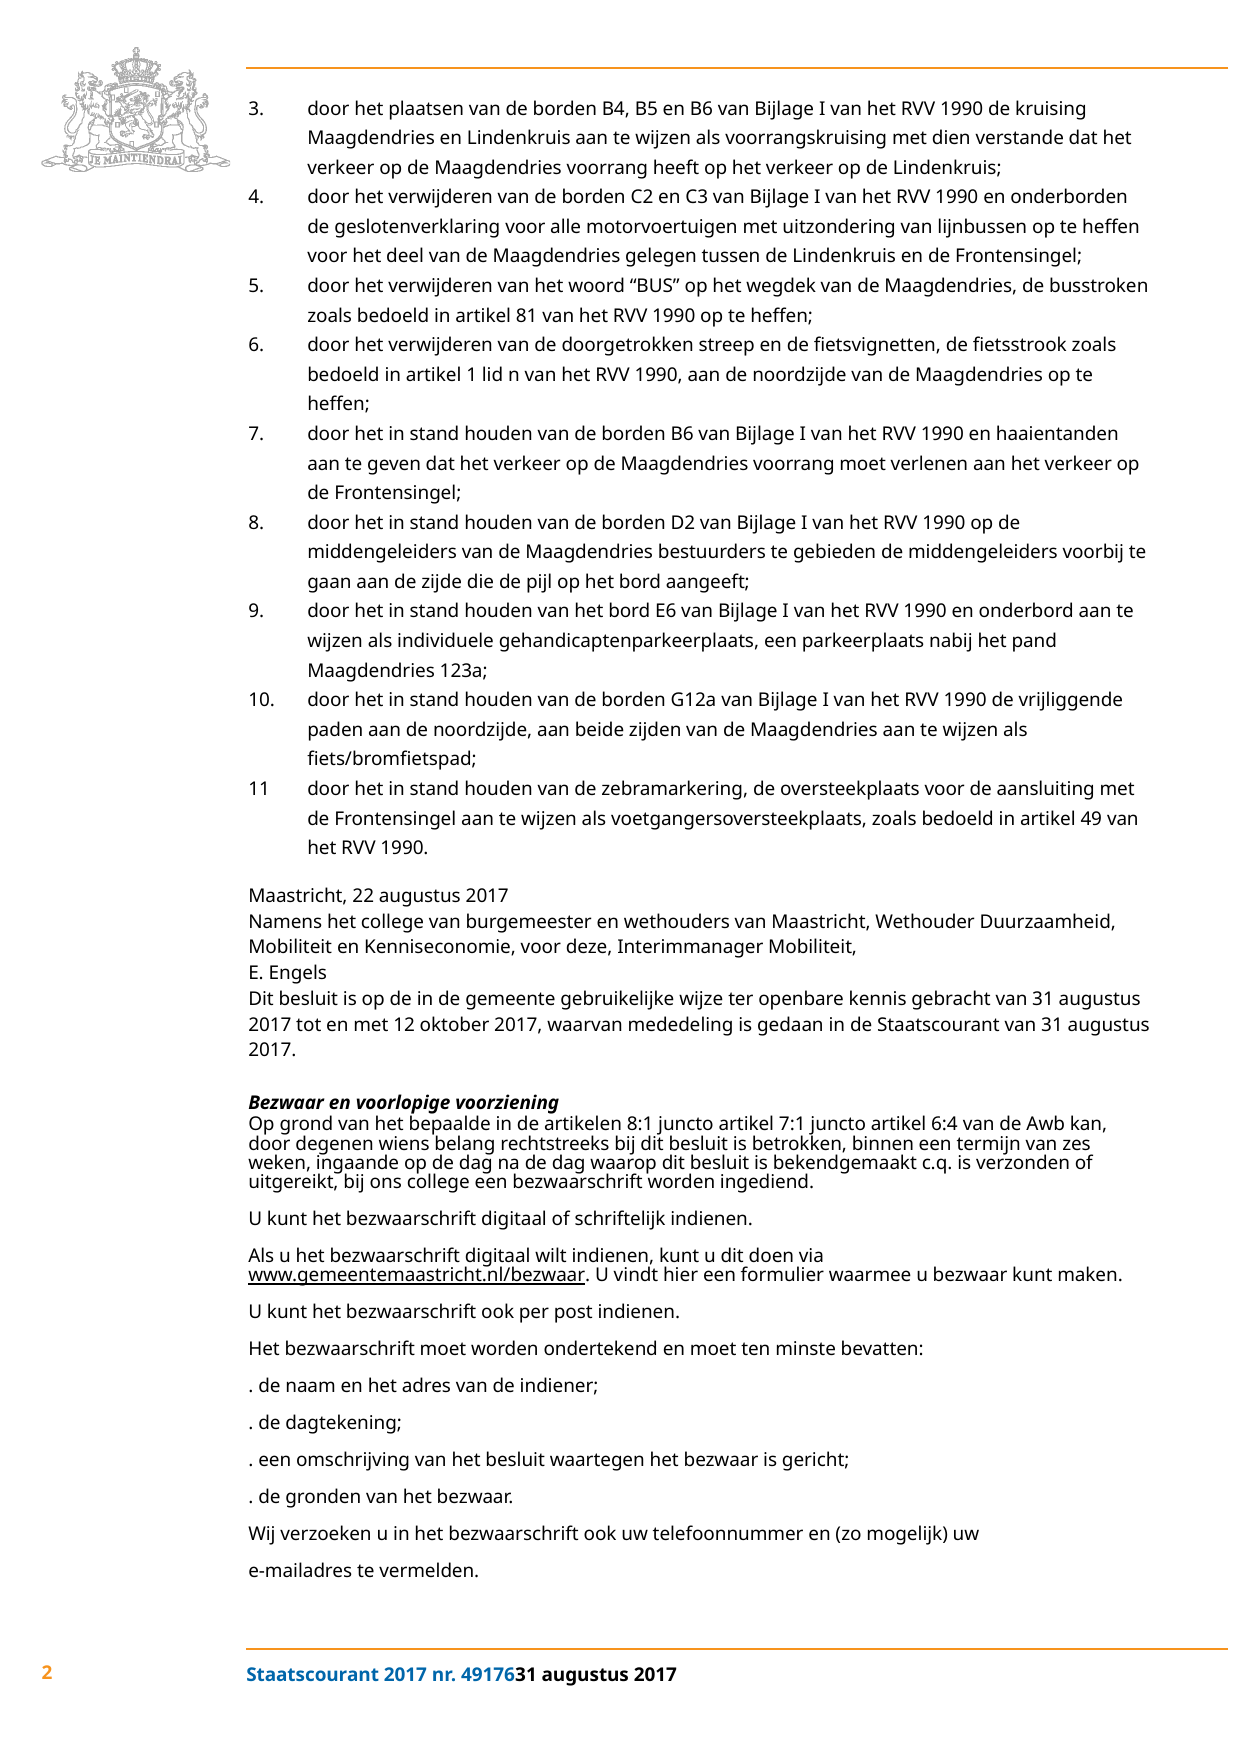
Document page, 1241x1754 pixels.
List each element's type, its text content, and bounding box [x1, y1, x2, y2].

text . de gronden van het bezwaar. [248, 1488, 1152, 1507]
list door het in stand houden van de borden B6 van Bijlage I van het RVV 1990 en haaientanden aan te geven dat het verkeer op de Maagdendries voorrang moet verlenen aan het verkeer op de Frontensingel; [248, 420, 1152, 505]
list door het verwijderen van de borden C2 en C3 van Bijlage I van het RVV 1990 en onderborden de geslotenverklaring voor alle motorvoertuigen met uitzondering van lijnbussen op te heffen voor het deel van de Maagdendries gelegen tussen de Lindenkruis en de Frontensingel; [248, 183, 1152, 268]
text Namens het college van burgemeester en wethouders van Maastricht, Wethouder Duurzaamheid, Mobiliteit en Kenniseconomie, voor deze, Interimmanager Mobiliteit, [248, 908, 1152, 959]
list door het in stand houden van de zebramarkering, de oversteekplaats voor de aansluiting met de Frontensingel aan te wijzen als voetgangersoversteekplaats, zoals bedoeld in artikel 49 van het RVV 1990. [248, 775, 1152, 860]
text Als u het bezwaarschrift digitaal wilt indienen, kunt u dit doen via www.gemeentemaastricht.nl/bezwaar. U vindt hier een formulier waarmee u bezwaar kunt maken. [248, 1247, 1152, 1286]
text . de dagtekening; [248, 1414, 1152, 1433]
list door het in stand houden van het bord E6 van Bijlage I van het RVV 1990 en onderbord aan te wijzen als individuele gehandicaptenparkeerplaats, een parkeerplaats nabij het pand Maagdendries 123a; [248, 598, 1152, 683]
picture [41, 47, 231, 172]
text Dit besluit is op de in de gemeente gebruikelijke wijze ter openbare kennis gebracht van 31 augustus 2017 tot en met 12 oktober 2017, waarvan mededeling is gedaan in de Staatscourant van 31 augustus 2017. [248, 985, 1152, 1062]
text Maastricht, 22 augustus 2017 [248, 882, 1152, 908]
text U kunt het bezwaarschrift ook per post indienen. [248, 1303, 1152, 1322]
list door het in stand houden van de borden D2 van Bijlage I van het RVV 1990 op de middengeleiders van de Maagdendries bestuurders te gebieden de middengeleiders voorbij te gaan aan de zijde die de pijl op het bord aangeeft; [248, 509, 1152, 594]
text Wij verzoeken u in het bezwaarschrift ook uw telefoonnummer en (zo mogelijk) uw [248, 1525, 1152, 1544]
text Op grond van het bepaalde in de artikelen 8:1 juncto artikel 7:1 juncto artikel 6:4 van de Awb kan, door degenen wiens belang rechtstreeks bij dit besluit is betrokken, binnen een termijn van zes weken, ingaande op de dag na de dag waarop dit besluit is bekendgemaakt c.q. is verzonden of uitgereikt, bij ons college een bezwaarschrift worden ingediend. [248, 1115, 1152, 1192]
list door het plaatsen van de borden B4, B5 en B6 van Bijlage I van het RVV 1990 de kruising Maagdendries en Lindenkruis aan te wijzen als voorrangskruising met dien verstande dat het verkeer op de Maagdendries voorrang heeft op het verkeer op de Lindenkruis; [248, 95, 1152, 180]
text U kunt het bezwaarschrift digitaal of schriftelijk indienen. [248, 1210, 1152, 1229]
list door het in stand houden van de borden G12a van Bijlage I van het RVV 1990 de vrijliggende paden aan de noordzijde, aan beide zijden van de Maagdendries aan te wijzen als fiets/bromfietspad; [248, 686, 1152, 771]
text . de naam en het adres van de indiener; [248, 1377, 1152, 1396]
text Het bezwaarschrift moet worden ondertekend en moet ten minste bevatten: [248, 1340, 1152, 1359]
list door het verwijderen van de doorgetrokken streep en de fietsvignetten, de fietsstrook zoals bedoeld in artikel 1 lid n van het RVV 1990, aan de noordzijde van de Maagdendries op te heffen; [248, 331, 1152, 416]
text E. Engels [248, 959, 1152, 985]
text Bezwaar en voorlopige voorziening [248, 1089, 1152, 1115]
text . een omschrijving van het besluit waartegen het bezwaar is gericht; [248, 1451, 1152, 1470]
text e-mailadres te vermelden. [248, 1562, 1152, 1581]
list door het verwijderen van het woord “BUS” op het wegdek van de Maagdendries, de busstroken zoals bedoeld in artikel 81 van het RVV 1990 op te heffen; [248, 272, 1152, 328]
